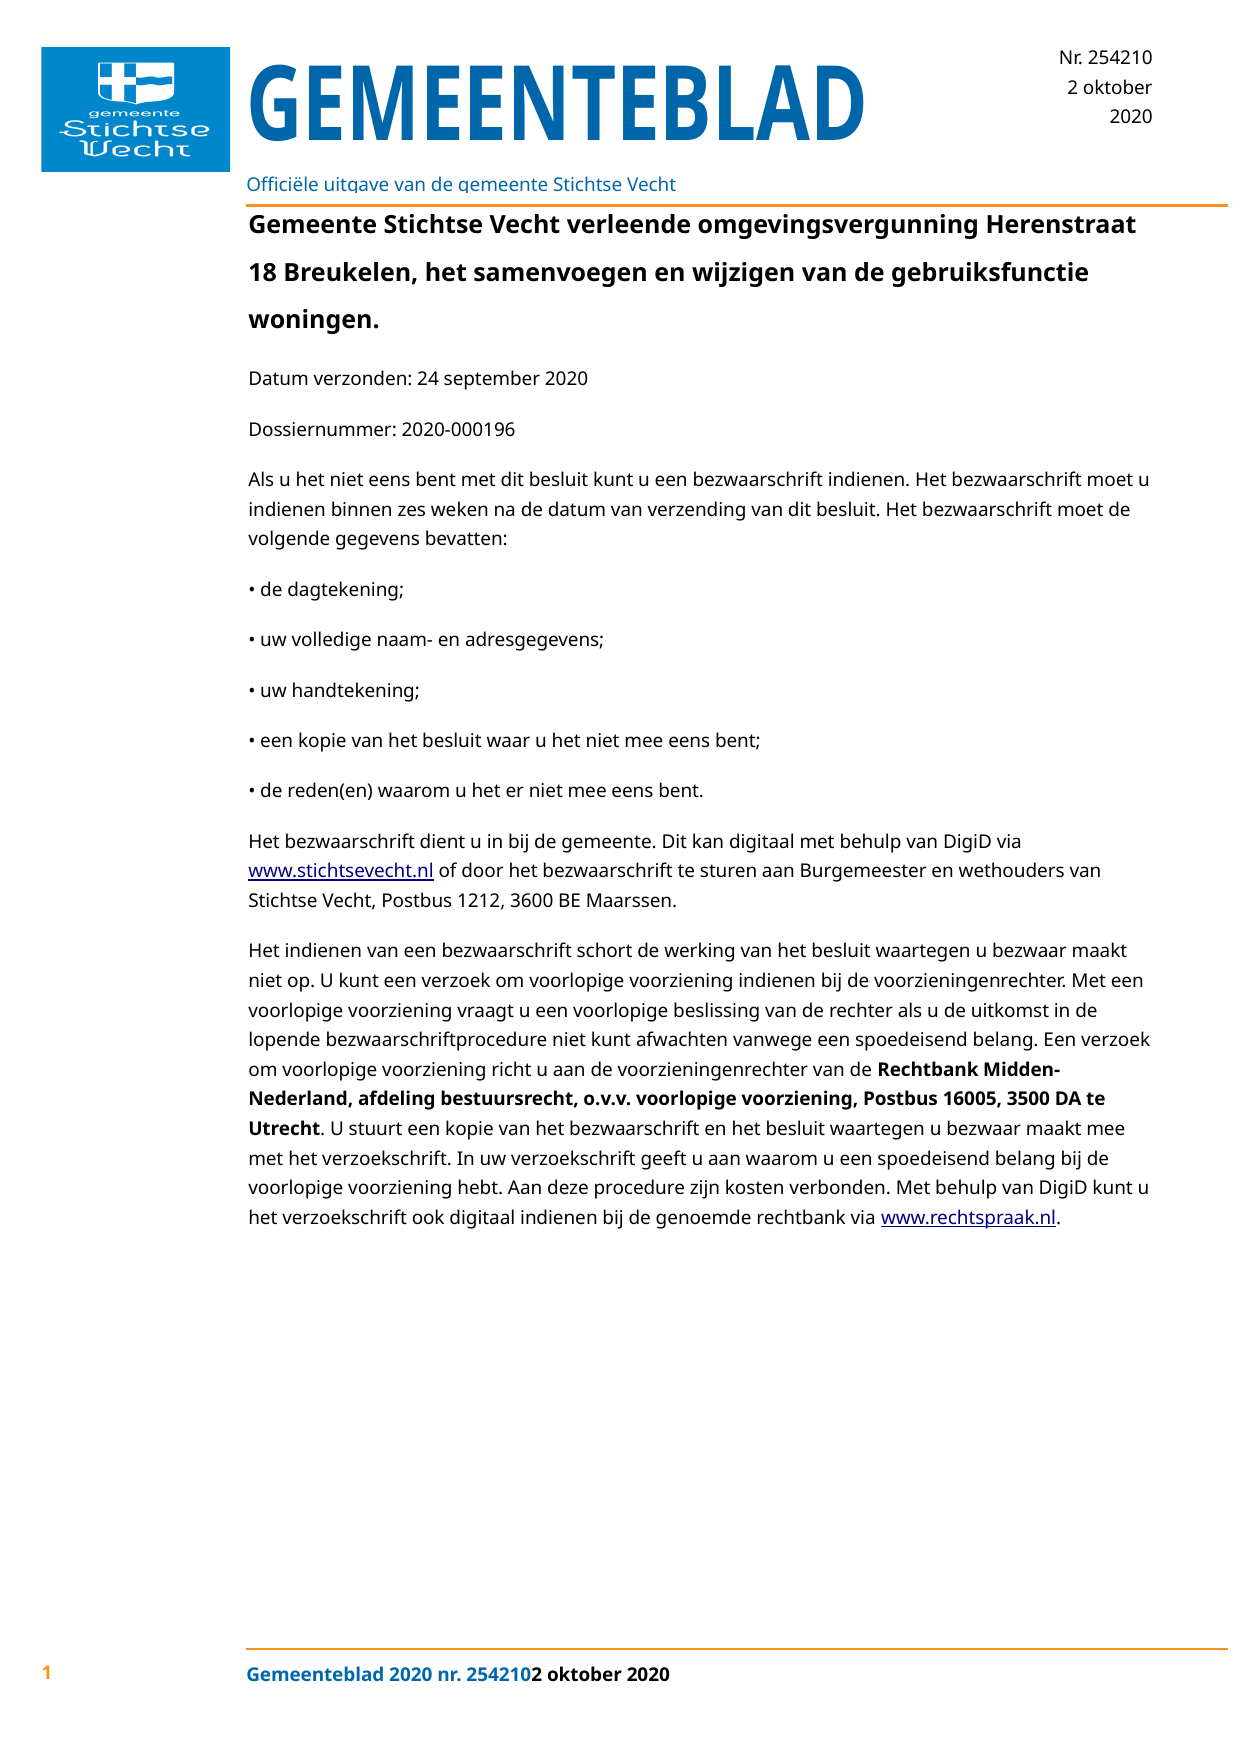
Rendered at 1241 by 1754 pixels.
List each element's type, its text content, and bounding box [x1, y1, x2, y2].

picture [137, 63, 174, 103]
text • uw volledige naam- en adresgegevens; [248, 626, 1152, 652]
text • de reden(en) waarom u het er niet mee eens bent. [248, 778, 1152, 803]
text • uw handtekening; [248, 677, 1152, 702]
text • een kopie van het besluit waar u het niet mee eens bent; [248, 727, 1152, 753]
picture [99, 63, 135, 101]
text Als u het niet eens bent met dit besluit kunt u een bezwaarschrift indienen. Het bezwaarschrift moet u indienen binnen zes weken na de datum van verzending van dit besluit. Het bezwaarschrift moet de volgende gegevens bevatten: [248, 466, 1152, 551]
text Dossiernummer: 2020-000196 [248, 416, 1152, 442]
text Gemeente Stichtse Vecht verleende omgevingsvergunning Herenstraat 18 Breukelen, het samenvoegen en wijzigen van de gebruiksfunctie woningen. [248, 207, 1152, 336]
text • de dagtekening; [248, 576, 1152, 602]
text Datum verzonden: 24 september 2020 [248, 366, 1152, 391]
text Het bezwaarschrift dient u in bij de gemeente. Dit kan digitaal met behulp van DigiD via www.stichtsevecht.nl of door het bezwaarschrift te sturen aan Burgemeester en wethouders van Stichtse Vecht, Postbus 1212, 3600 BE Maarssen. [248, 828, 1152, 913]
text Het indienen van een bezwaarschrift schort de werking van het besluit waartegen u bezwaar maakt niet op. U kunt een verzoek om voorlopige voorziening indienen bij de voorzieningenrechter. Met een voorlopige voorziening vraagt u een voorlopige beslissing van de rechter als u de uitkomst in de lopende bezwaarschriftprocedure niet kunt afwachten vanwege een spoedeisend belang. Een verzoek om voorlopige voorziening richt u aan de voorzieningenrechter van de Rechtbank Midden-Nederland, afdeling bestuursrecht, o.v.v. voorlopige voorziening, Postbus 16005, 3500 DA te Utrecht. U stuurt een kopie van het bezwaarschrift en het besluit waartegen u bezwaar maakt mee met het verzoekschrift. In uw verzoekschrift geeft u aan waarom u een spoedeisend belang bij de voorlopige voorziening hebt. Aan deze procedure zijn kosten verbonden. Met behulp van DigiD kunt u het verzoekschrift ook digitaal indienen bij de genoemde rechtbank via www.rechtspraak.nl. [248, 938, 1152, 1229]
